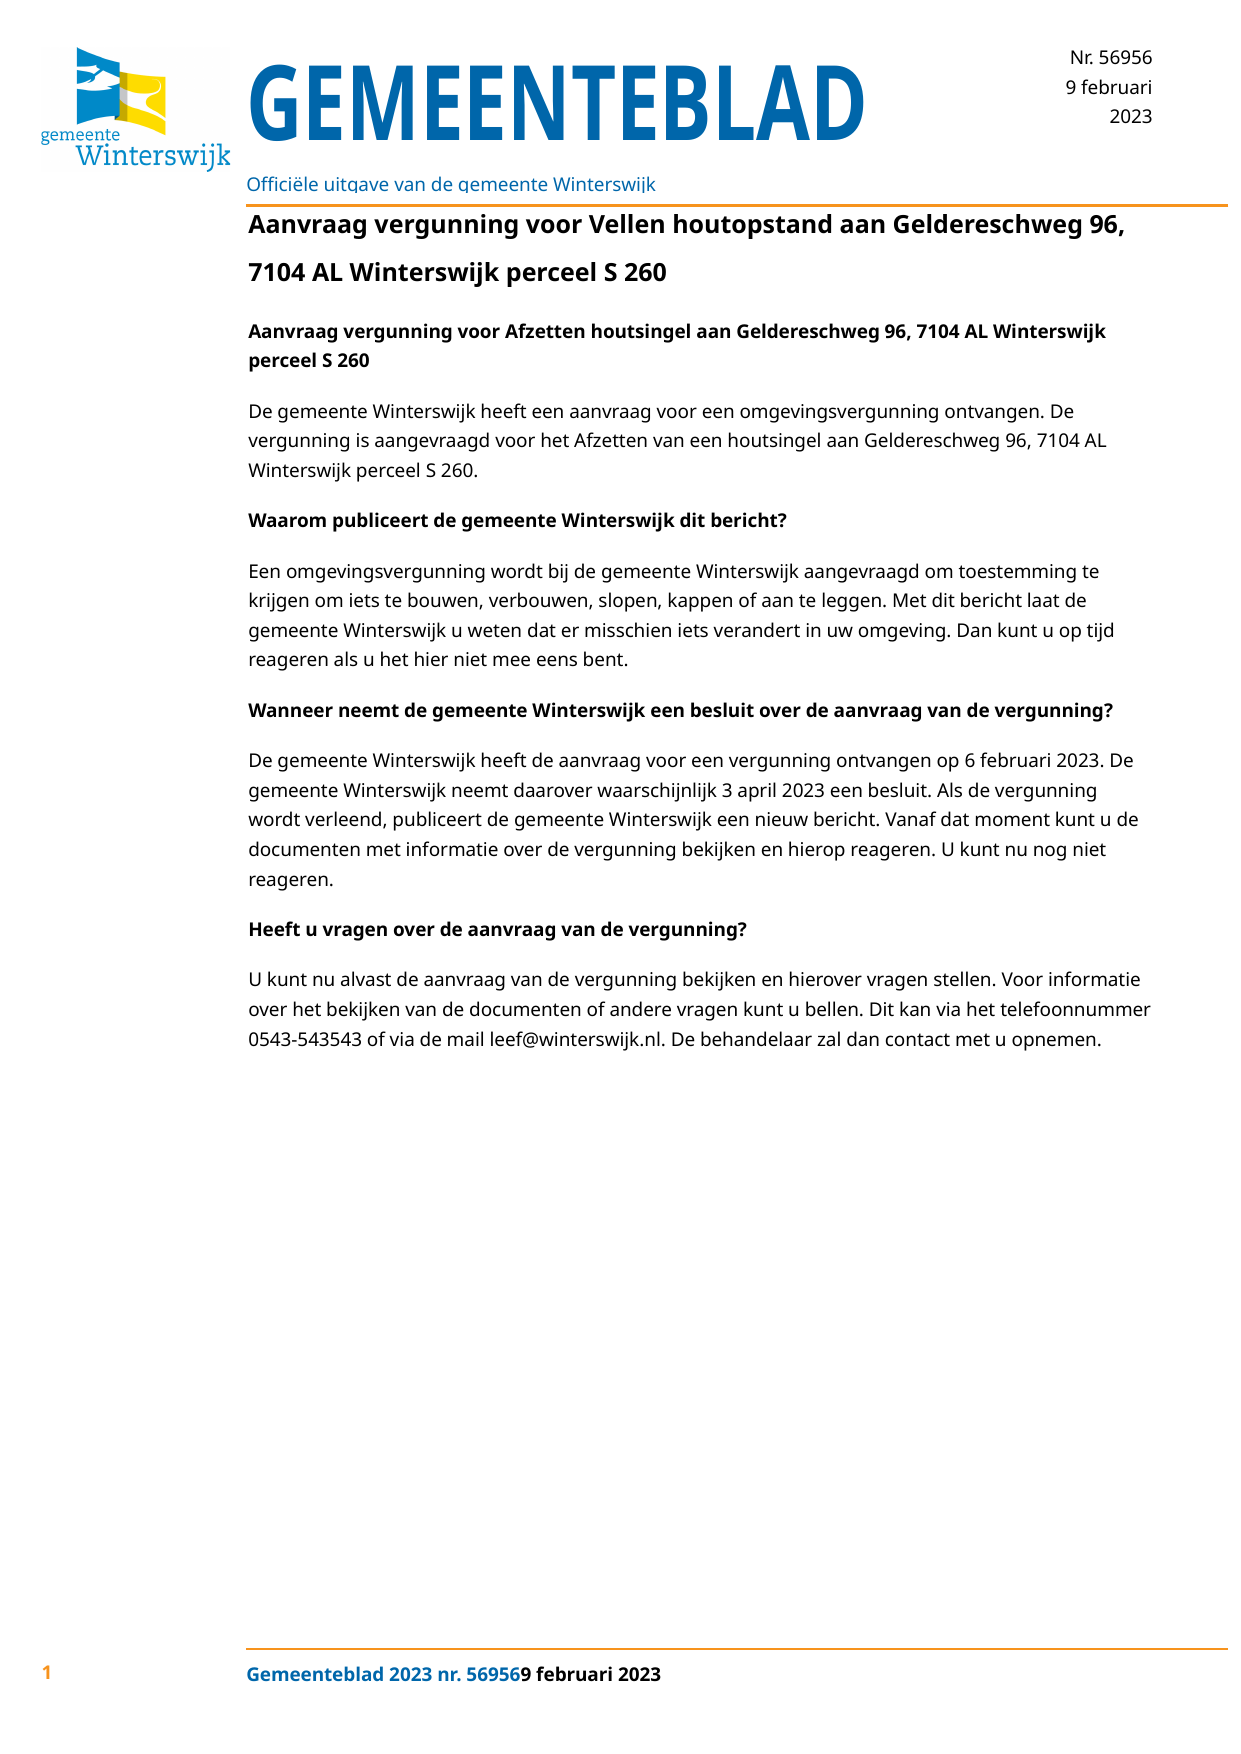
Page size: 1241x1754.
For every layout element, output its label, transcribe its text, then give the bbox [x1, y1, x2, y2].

text Heeft u vragen over de aanvraag van de vergunning? [248, 916, 1152, 942]
text Een omgevingsvergunning wordt bij de gemeente Winterswijk aangevraagd om toestemming te krijgen om iets te bouwen, verbouwen, slopen, kappen of aan te leggen. Met dit bericht laat de gemeente Winterswijk u weten dat er misschien iets verandert in uw omgeving. Dan kunt u op tijd reageren als u het hier niet mee eens bent. [248, 558, 1152, 672]
text De gemeente Winterswijk heeft een aanvraag voor een omgevingsvergunning ontvangen. De vergunning is aangevraagd voor het Afzetten van een houtsingel aan Geldereschweg 96, 7104 AL Winterswijk perceel S 260. [248, 398, 1152, 483]
text Wanneer neemt de gemeente Winterswijk een besluit over de aanvraag van de vergunning? [248, 697, 1152, 723]
text U kunt nu alvast de aanvraag van de vergunning bekijken en hierover vragen stellen. Voor informatie over het bekijken van de documenten of andere vragen kunt u bellen. Dit kan via het telefoonnummer 0543-543543 of via de mail leef@winterswijk.nl. De behandelaar zal dan contact met u opnemen. [248, 967, 1152, 1052]
text Aanvraag vergunning voor Vellen houtopstand aan Geldereschweg 96, 7104 AL Winterswijk perceel S 260 [248, 207, 1152, 288]
text Aanvraag vergunning voor Afzetten houtsingel aan Geldereschweg 96, 7104 AL Winterswijk perceel S 260 [248, 318, 1152, 373]
text Waarom publiceert de gemeente Winterswijk dit bericht? [248, 507, 1152, 533]
picture [225, 153, 231, 162]
text De gemeente Winterswijk heeft de aanvraag voor een vergunning ontvangen op 6 februari 2023. De gemeente Winterswijk neemt daarover waarschijnlijk 3 april 2023 een besluit. Als de vergunning wordt verleend, publiceert de gemeente Winterswijk een nieuw bericht. Vanaf dat moment kunt u de documenten met informatie over de vergunning bekijken en hierop reageren. U kunt nu nog niet reageren. [248, 747, 1152, 892]
picture [41, 47, 231, 172]
